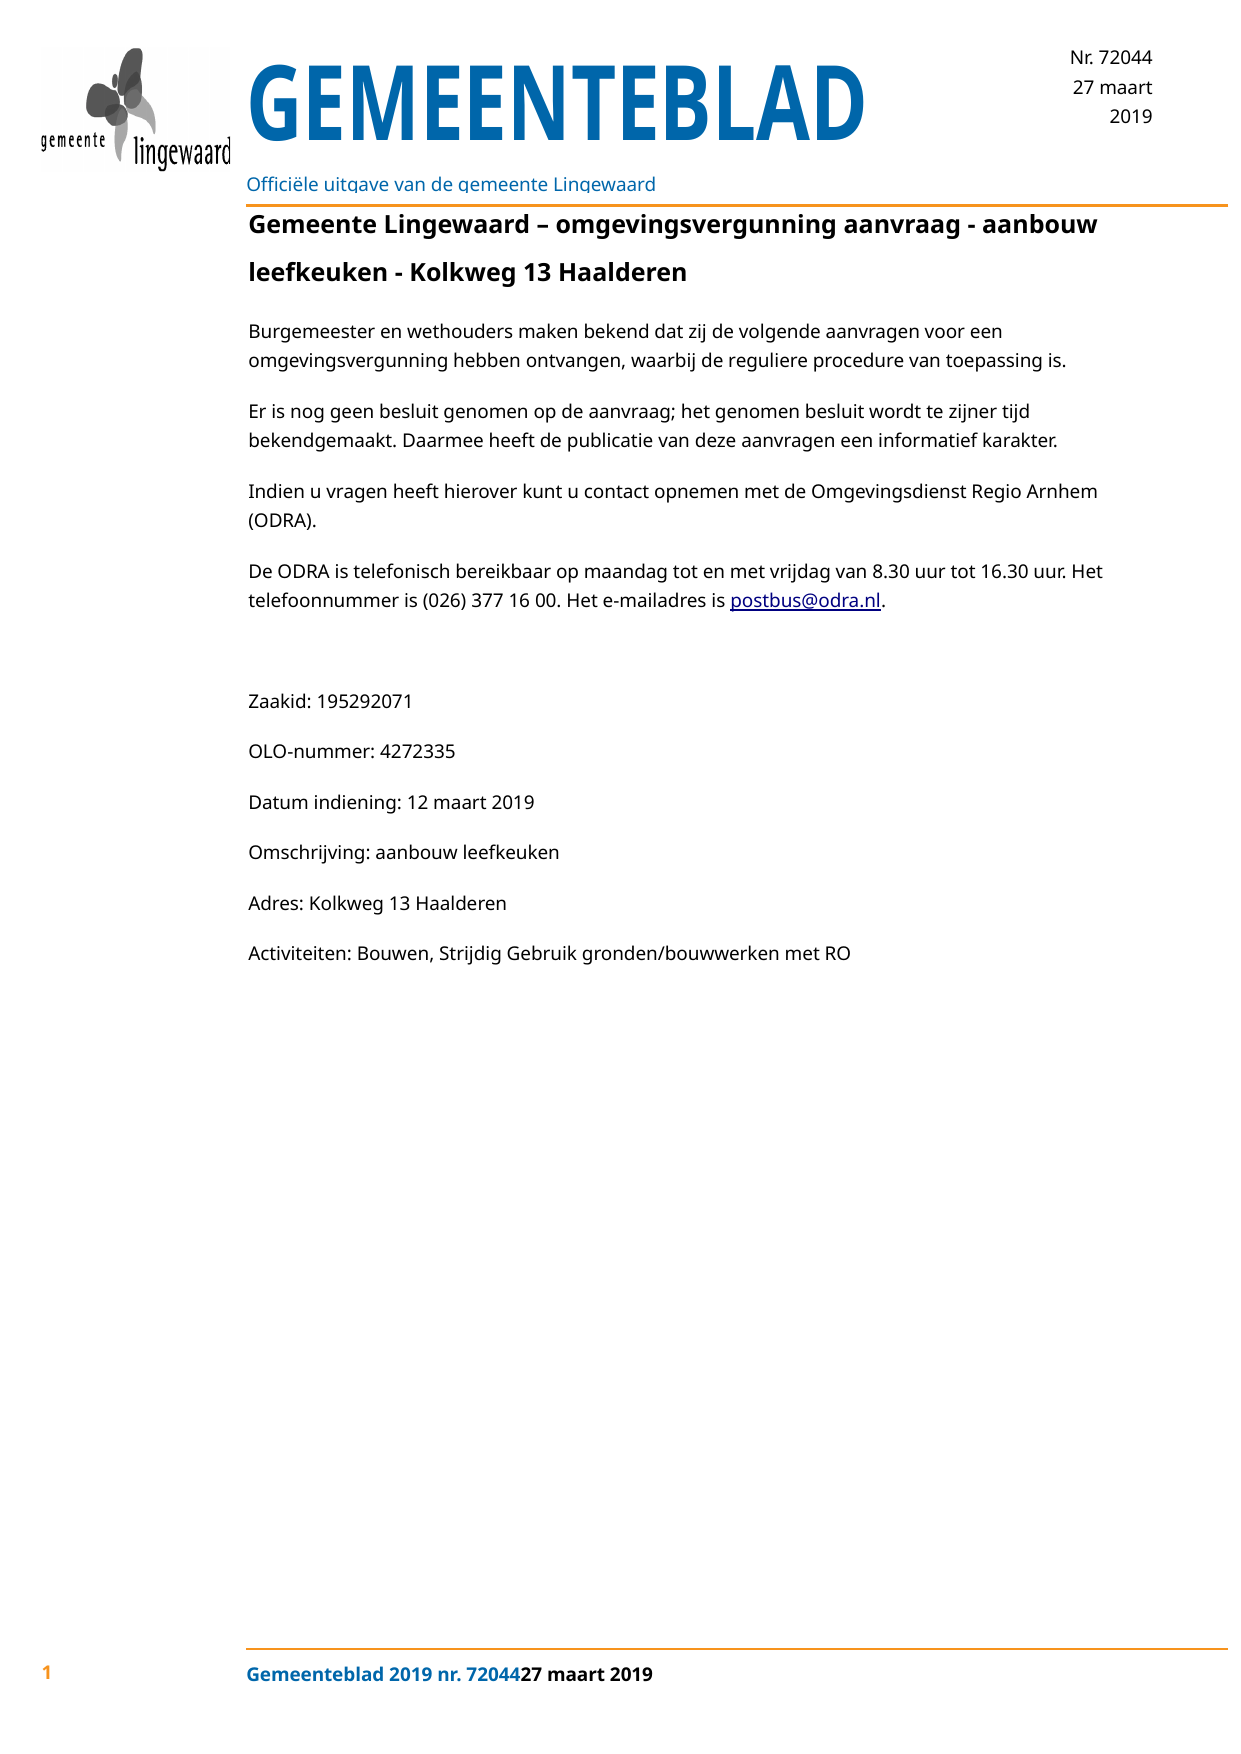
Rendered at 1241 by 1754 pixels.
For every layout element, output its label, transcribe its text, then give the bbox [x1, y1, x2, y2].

text OLO-nummer: 4272335 [248, 739, 1152, 764]
text Burgemeester en wethouders maken bekend dat zij de volgende aanvragen voor een omgevingsvergunning hebben ontvangen, waarbij de reguliere procedure van toepassing is. [248, 318, 1152, 373]
text Zaakid: 195292071 [248, 688, 1152, 714]
text Er is nog geen besluit genomen op de aanvraag; het genomen besluit wordt te zijner tijd bekendgemaakt. Daarmee heeft de publicatie van deze aanvragen een informatief karakter. [248, 398, 1152, 453]
text Indien u vragen heeft hierover kunt u contact opnemen met de Omgevingsdienst Regio Arnhem (ODRA). [248, 478, 1152, 533]
text Omschrijving: aanbouw leefkeuken [248, 839, 1152, 865]
text Datum indiening: 12 maart 2019 [248, 789, 1152, 815]
text Adres: Kolkweg 13 Haalderen [248, 890, 1152, 916]
text Activiteiten: Bouwen, Strijdig Gebruik gronden/bouwwerken met RO [248, 940, 1152, 966]
text Gemeente Lingewaard – omgevingsvergunning aanvraag - aanbouw leefkeuken - Kolkweg 13 Haalderen [248, 207, 1152, 288]
picture [41, 47, 231, 172]
text De ODRA is telefonisch bereikbaar op maandag tot en met vrijdag van 8.30 uur tot 16.30 uur. Het telefoonnummer is (026) 377 16 00. Het e-mailadres is postbus@odra.nl. [248, 558, 1152, 613]
